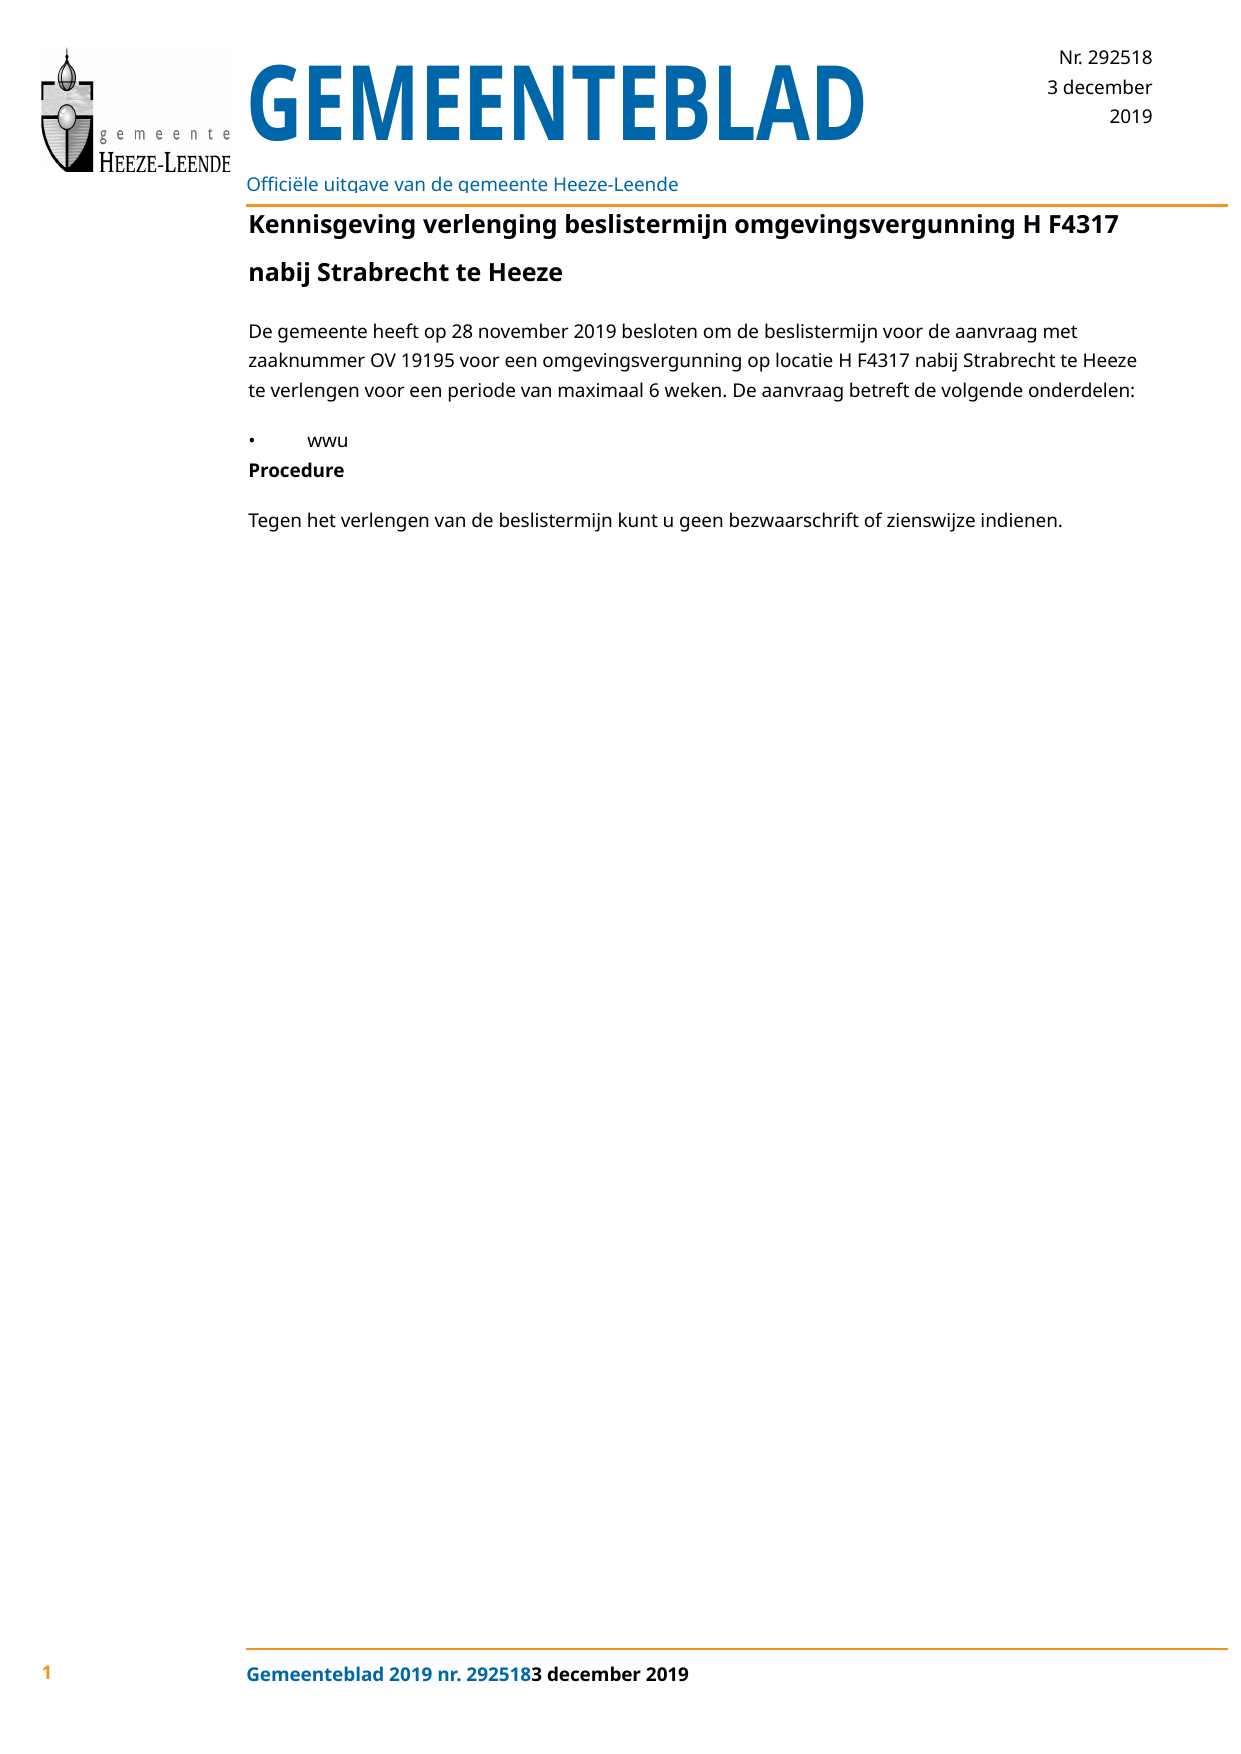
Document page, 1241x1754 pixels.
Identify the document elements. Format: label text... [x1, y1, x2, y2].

text Kennisgeving verlenging beslistermijn omgevingsvergunning H F4317 nabij Strabrecht te Heeze [248, 207, 1152, 288]
picture [41, 47, 231, 172]
text Procedure [248, 457, 1152, 483]
text Tegen het verlengen van de beslistermijn kunt u geen bezwaarschrift of zienswijze indienen. [248, 507, 1152, 533]
list wwu [248, 427, 1152, 453]
text De gemeente heeft op 28 november 2019 besloten om de beslistermijn voor de aanvraag met zaaknummer OV 19195 voor een omgevingsvergunning op locatie H F4317 nabij Strabrecht te Heeze te verlengen voor een periode van maximaal 6 weken. De aanvraag betreft de volgende onderdelen: [248, 318, 1152, 403]
